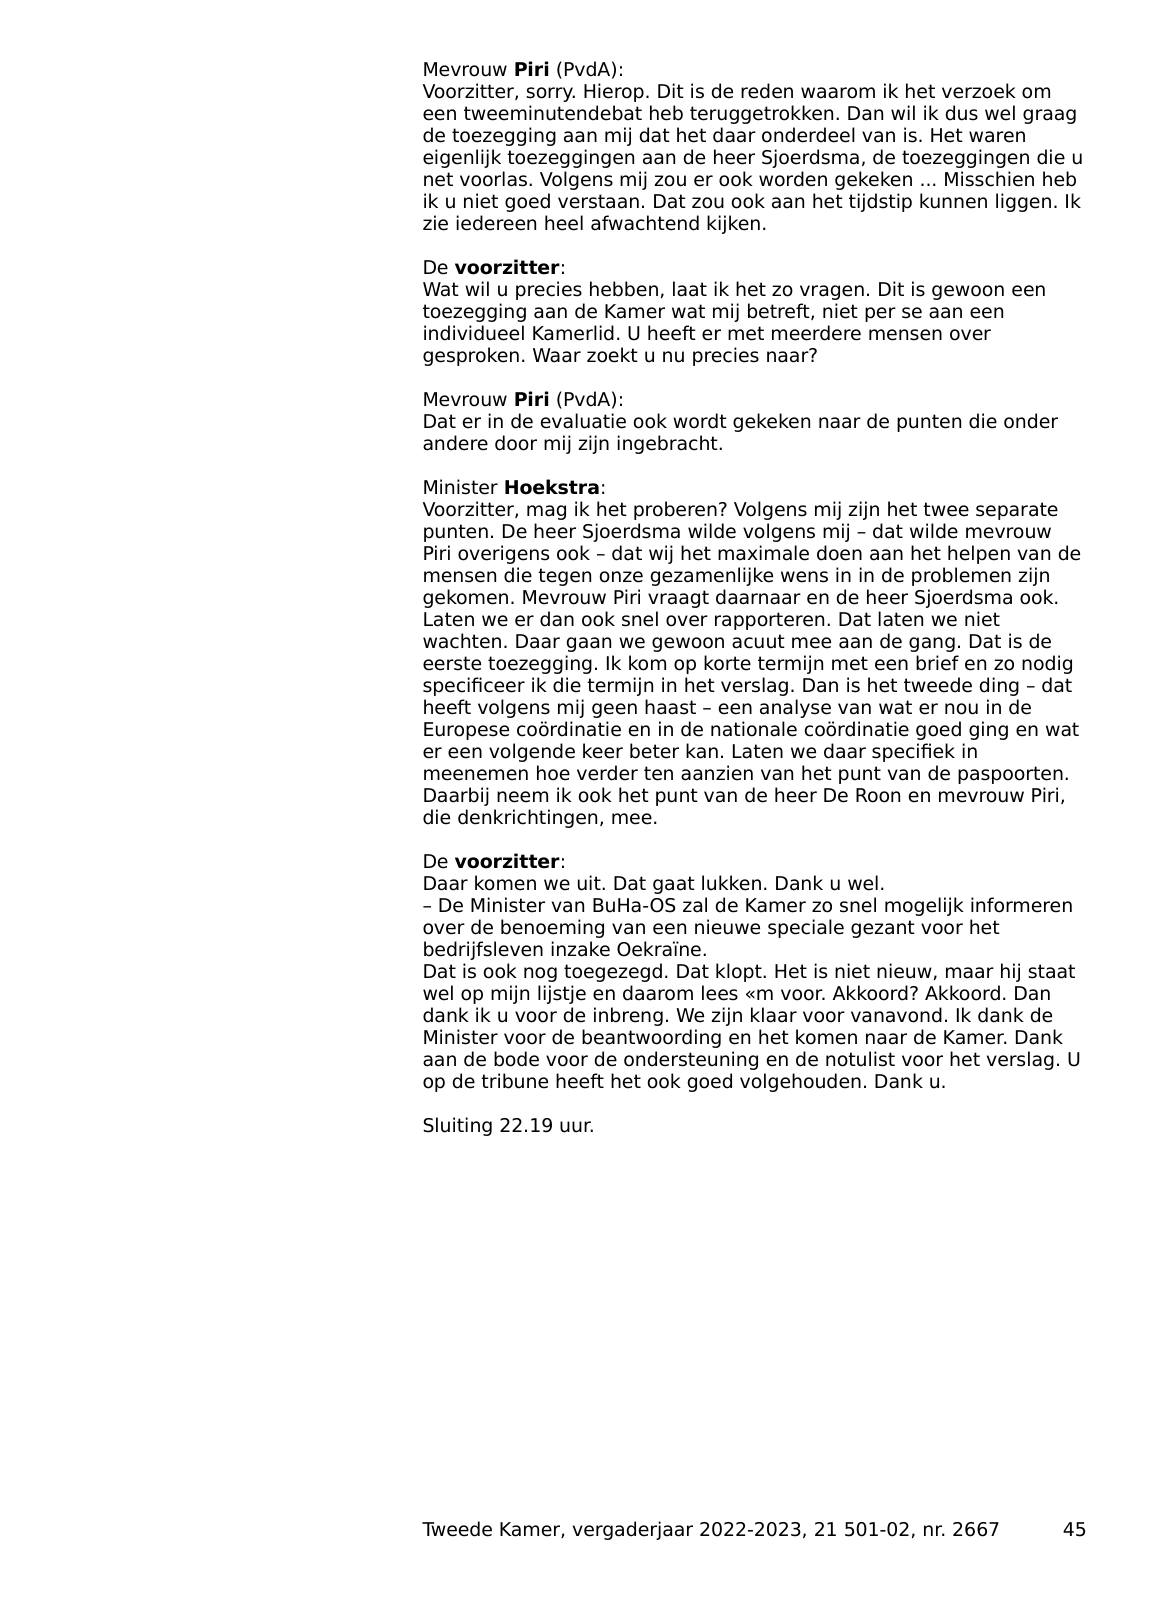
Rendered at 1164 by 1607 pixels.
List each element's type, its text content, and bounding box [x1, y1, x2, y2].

text Dat er in de evaluatie ook wordt gekeken naar de punten die onder andere door mij zijn ingebracht. [422, 411, 1087, 455]
text De voorzitter: [422, 851, 1087, 873]
text Voorzitter, mag ik het proberen? Volgens mij zijn het twee separate punten. De heer Sjoerdsma wilde volgens mij – dat wilde mevrouw Piri overigens ook – dat wij het maximale doen aan het helpen van de mensen die tegen onze gezamenlijke wens in in de problemen zijn gekomen. Mevrouw Piri vraagt daarnaar en de heer Sjoerdsma ook. Laten we er dan ook snel over rapporteren. Dat laten we niet wachten. Daar gaan we gewoon acuut mee aan de gang. Dat is de eerste toezegging. Ik kom op korte termijn met een brief en zo nodig specificeer ik die termijn in het verslag. Dan is het tweede ding – dat heeft volgens mij geen haast – een analyse van wat er nou in de Europese coördinatie en in de nationale coördinatie goed ging en wat er een volgende keer beter kan. Laten we daar specifiek in meenemen hoe verder ten aanzien van het punt van de paspoorten. Daarbij neem ik ook het punt van de heer De Roon en mevrouw Piri, die denkrichtingen, mee. [422, 499, 1087, 829]
text Mevrouw Piri (PvdA): [422, 59, 1087, 81]
text Dat is ook nog toegezegd. Dat klopt. Het is niet nieuw, maar hij staat wel op mijn lijstje en daarom lees «m voor. Akkoord? Akkoord. Dan dank ik u voor de inbreng. We zijn klaar voor vanavond. Ik dank de Minister voor de beantwoording en het komen naar de Kamer. Dank aan de bode voor de ondersteuning en de notulist voor het verslag. U op de tribune heeft het ook goed volgehouden. Dank u. [422, 961, 1087, 1093]
text Daar komen we uit. Dat gaat lukken. Dank u wel. [422, 873, 1087, 895]
text – De Minister van BuHa-OS zal de Kamer zo snel mogelijk informeren over de benoeming van een nieuwe speciale gezant voor het bedrijfsleven inzake Oekraïne. [422, 895, 1087, 961]
text De voorzitter: [422, 257, 1087, 279]
text Minister Hoekstra: [422, 477, 1087, 499]
text Mevrouw Piri (PvdA): [422, 389, 1087, 411]
text Wat wil u precies hebben, laat ik het zo vragen. Dit is gewoon een toezegging aan de Kamer wat mij betreft, niet per se aan een individueel Kamerlid. U heeft er met meerdere mensen over gesproken. Waar zoekt u nu precies naar? [422, 279, 1087, 367]
text Sluiting 22.19 uur. [422, 1115, 1087, 1137]
text Voorzitter, sorry. Hierop. Dit is de reden waarom ik het verzoek om een tweeminutendebat heb teruggetrokken. Dan wil ik dus wel graag de toezegging aan mij dat het daar onderdeel van is. Het waren eigenlijk toezeggingen aan de heer Sjoerdsma, de toezeggingen die u net voorlas. Volgens mij zou er ook worden gekeken ... Misschien heb ik u niet goed verstaan. Dat zou ook aan het tijdstip kunnen liggen. Ik zie iedereen heel afwachtend kijken. [422, 81, 1087, 235]
